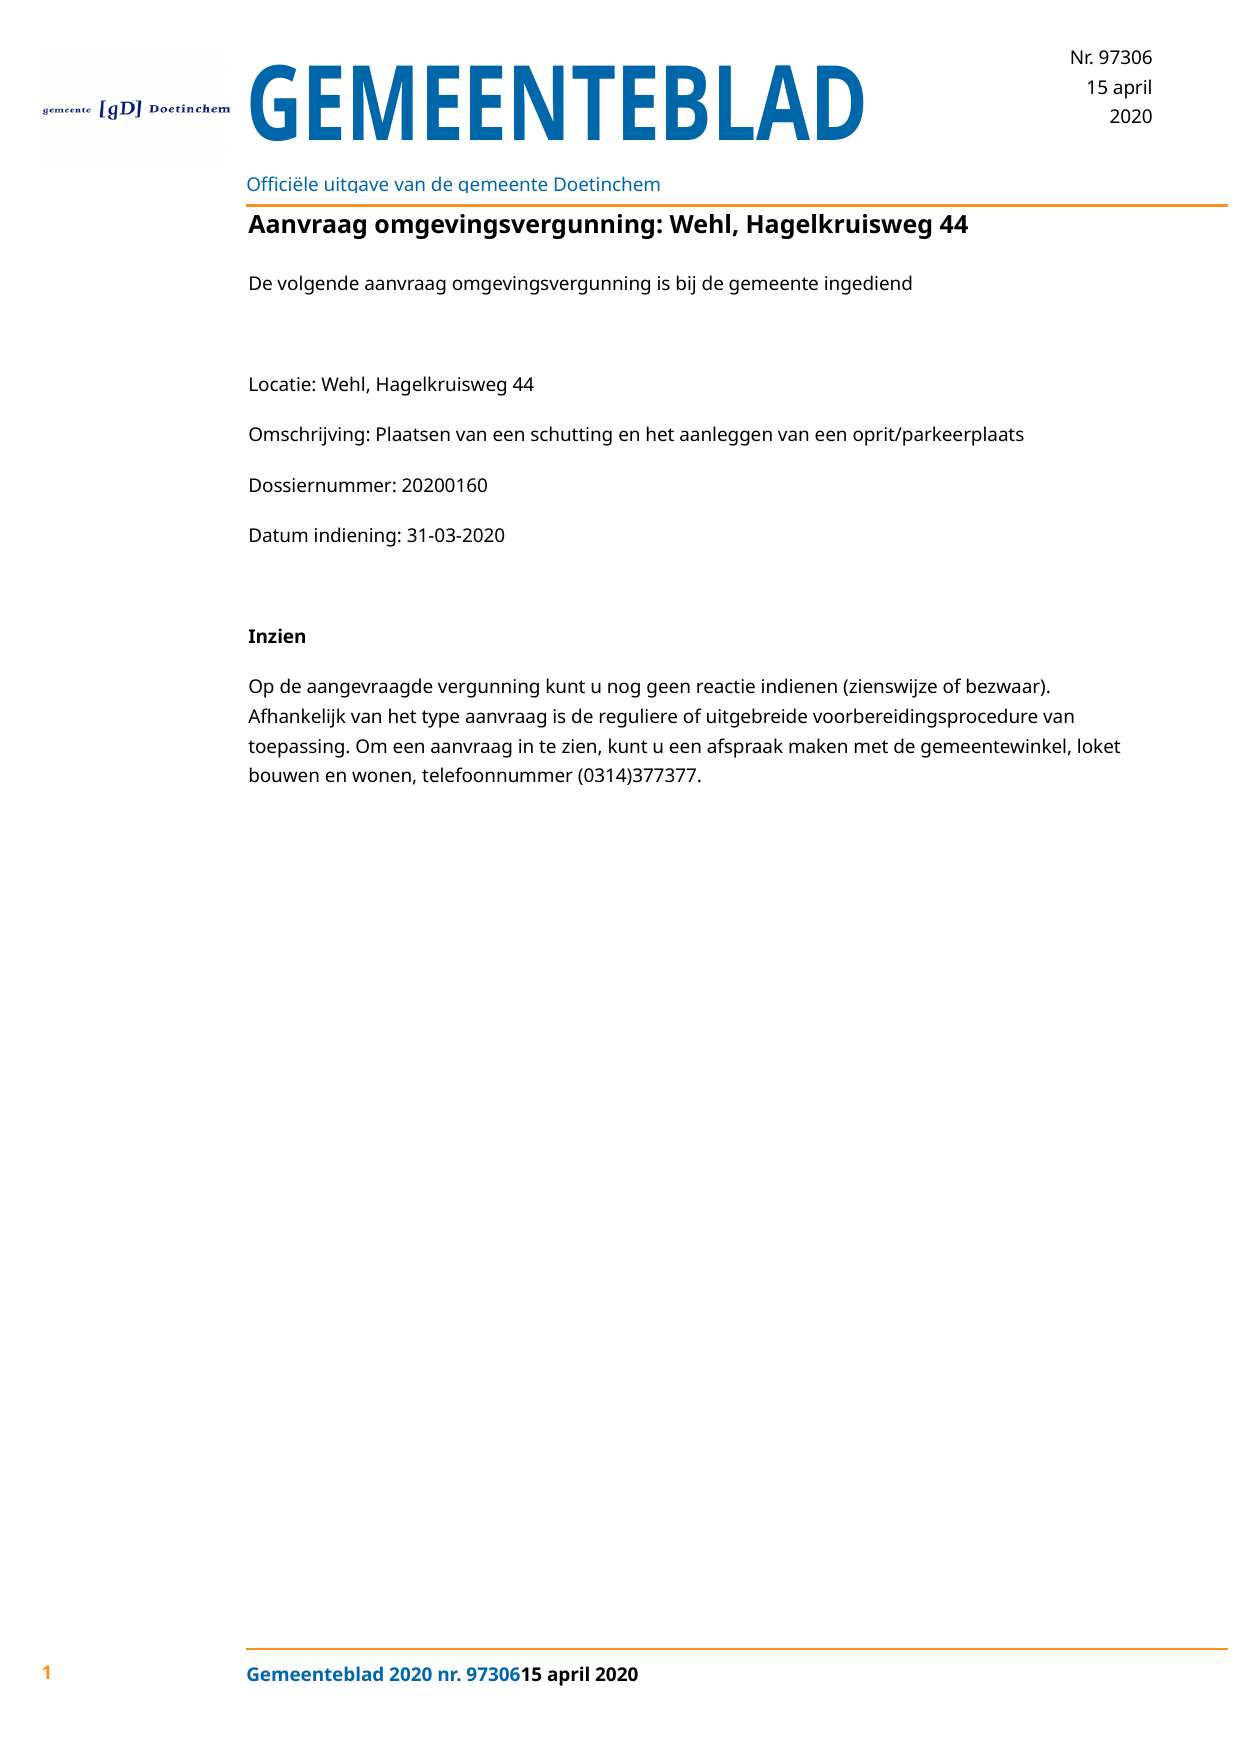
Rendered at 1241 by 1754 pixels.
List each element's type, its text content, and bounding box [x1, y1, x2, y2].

text Locatie: Wehl, Hagelkruisweg 44 [248, 371, 1152, 397]
text Inzien [248, 623, 1152, 649]
text Op de aangevraagde vergunning kunt u nog geen reactie indienen (zienswijze of bezwaar). Afhankelijk van het type aanvraag is de reguliere of uitgebreide voorbereidingsprocedure van toepassing. Om een aanvraag in te zien, kunt u een afspraak maken met de gemeentewinkel, loket bouwen en wonen, telefoonnummer (0314)377377. [248, 674, 1152, 788]
text Aanvraag omgevingsvergunning: Wehl, Hagelkruisweg 44 [248, 207, 1152, 241]
text Datum indiening: 31-03-2020 [248, 522, 1152, 548]
text Omschrijving: Plaatsen van een schutting en het aanleggen van een oprit/parkeerplaats [248, 422, 1152, 447]
text De volgende aanvraag omgevingsvergunning is bij de gemeente ingediend [248, 270, 1152, 296]
text Dossiernummer: 20200160 [248, 472, 1152, 498]
picture [41, 47, 231, 172]
